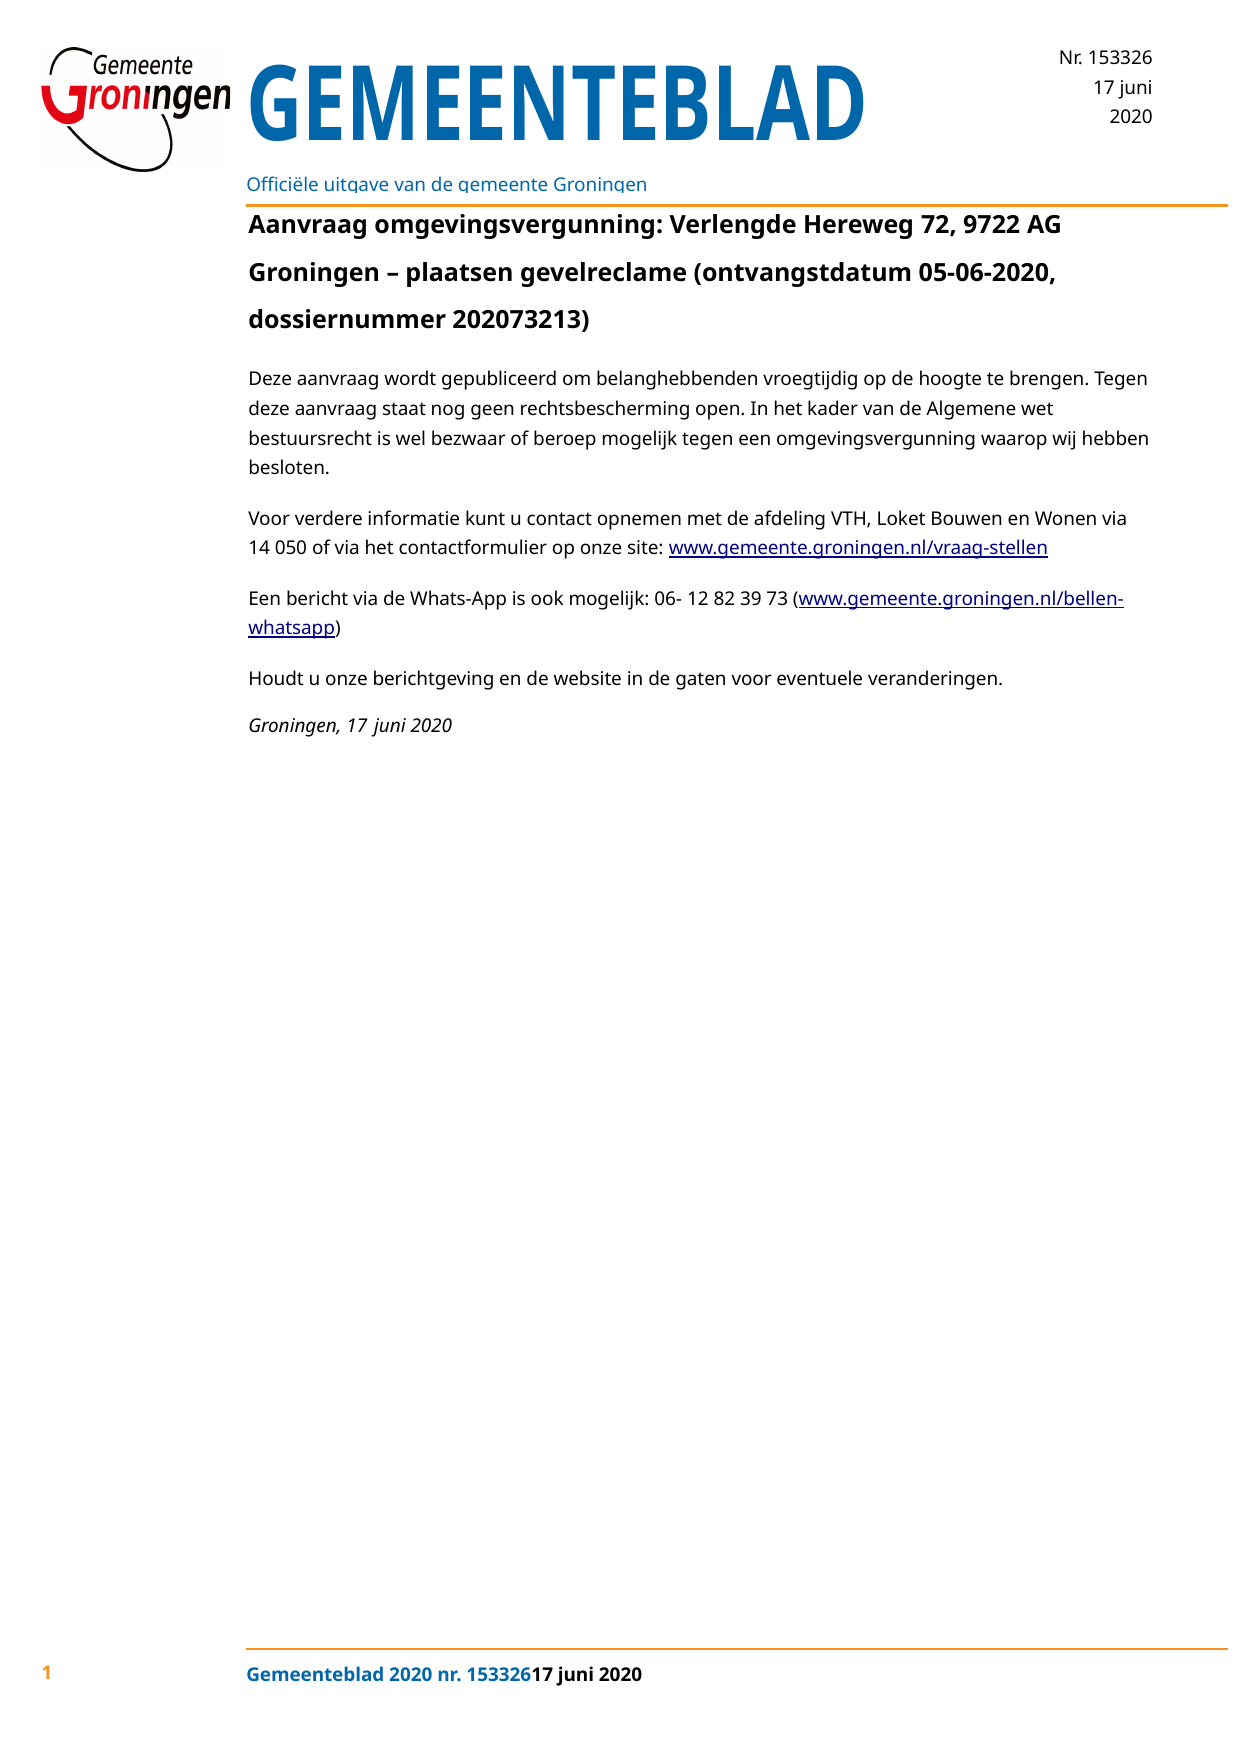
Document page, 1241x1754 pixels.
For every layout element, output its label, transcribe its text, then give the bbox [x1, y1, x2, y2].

picture [41, 47, 231, 172]
text Groningen, 17 juni 2020 [248, 712, 1152, 738]
text Voor verdere informatie kunt u contact opnemen met de afdeling VTH, Loket Bouwen en Wonen via 14 050 of via het contactformulier op onze site: www.gemeente.groningen.nl/vraag-stellen [248, 505, 1152, 560]
text Houdt u onze berichtgeving en de website in de gaten voor eventuele veranderingen. [248, 665, 1152, 690]
text Een bericht via de Whats-App is ook mogelijk: 06- 12 82 39 73 (www.gemeente.groningen.nl/bellen-whatsapp) [248, 585, 1152, 640]
text Aanvraag omgevingsvergunning: Verlengde Hereweg 72, 9722 AG Groningen – plaatsen gevelreclame (ontvangstdatum 05-06-2020, dossiernummer 202073213) [248, 207, 1152, 336]
text Deze aanvraag wordt gepubliceerd om belanghebbenden vroegtijdig op de hoogte te brengen. Tegen deze aanvraag staat nog geen rechtsbescherming open. In het kader van de Algemene wet bestuursrecht is wel bezwaar of beroep mogelijk tegen een omgevingsvergunning waarop wij hebben besloten. [248, 366, 1152, 480]
